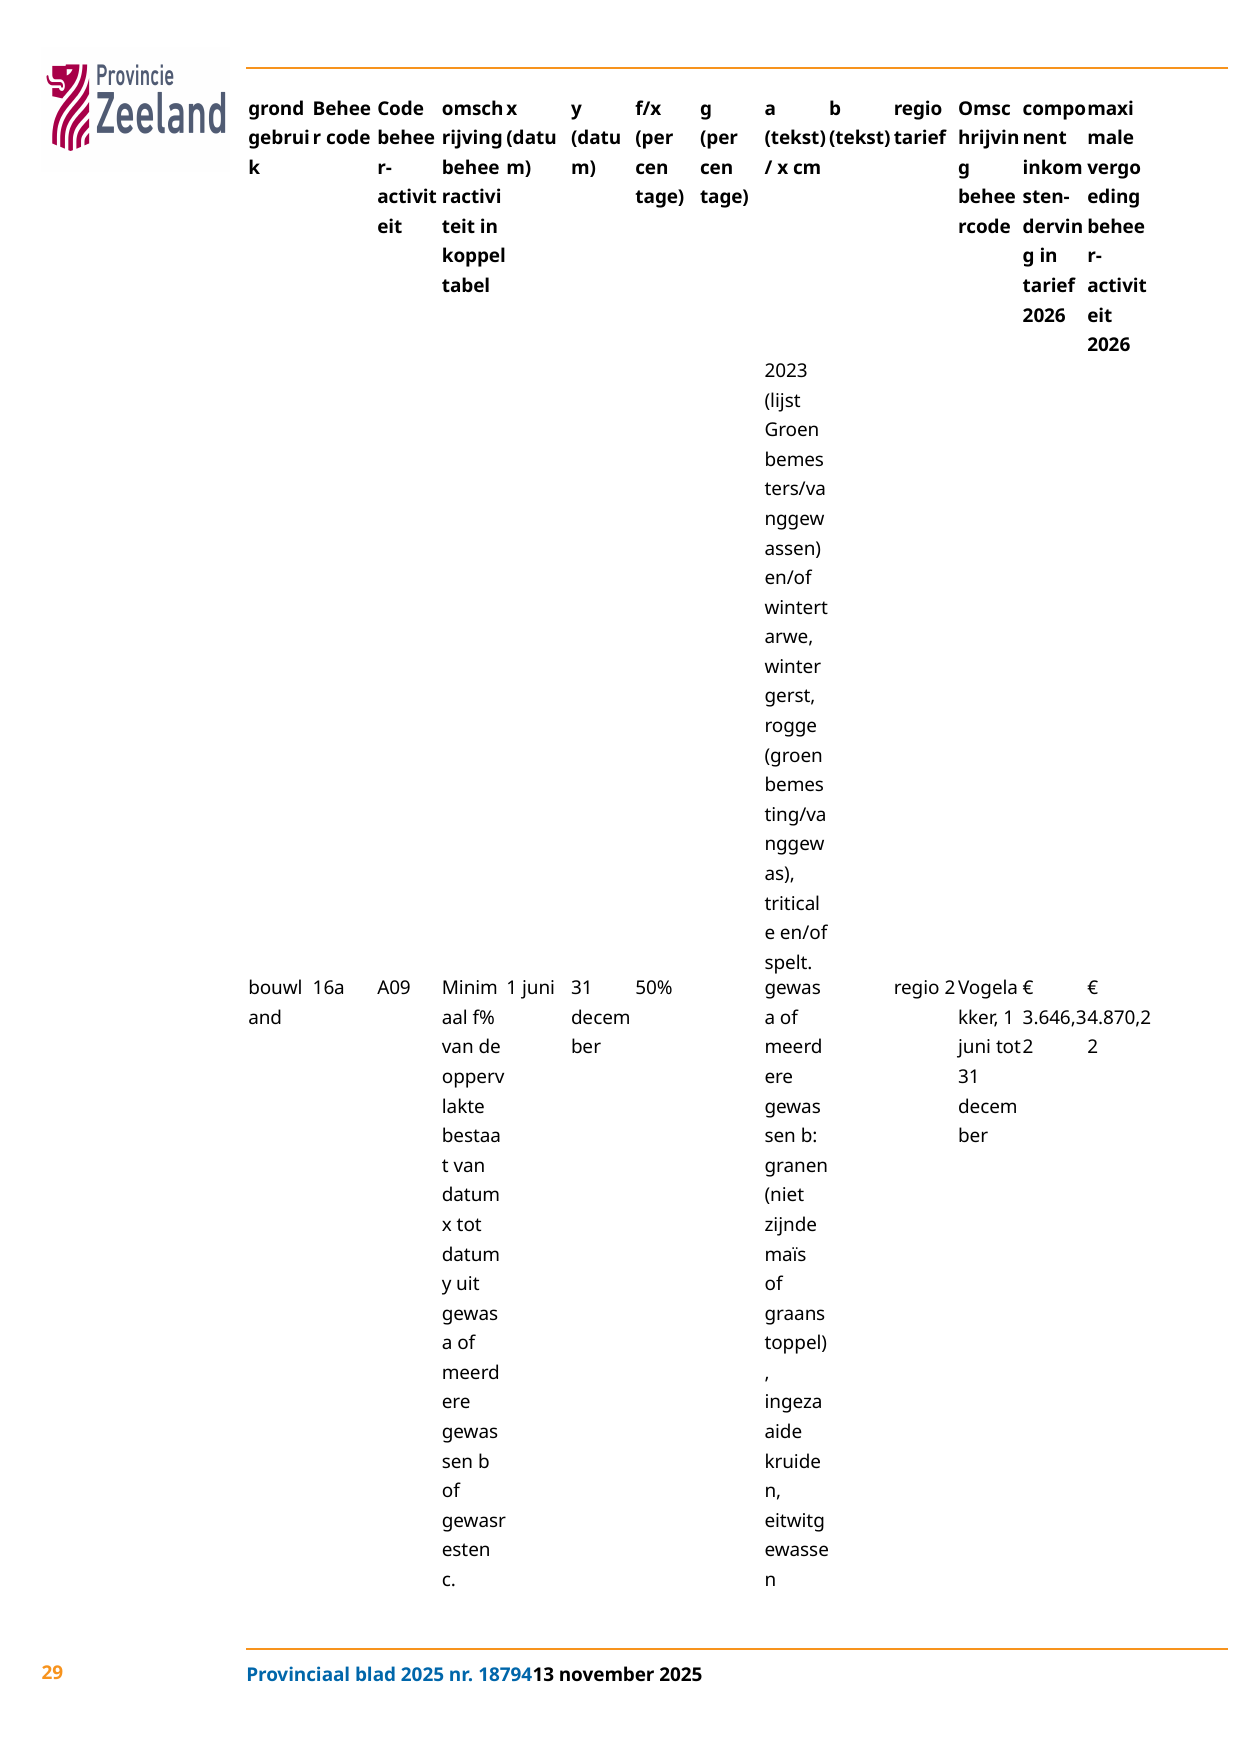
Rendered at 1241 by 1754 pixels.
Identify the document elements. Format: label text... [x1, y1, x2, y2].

table_cell [894, 357, 958, 974]
table_cell € 3.646,32 [1023, 975, 1087, 1592]
table_cell [1087, 357, 1152, 974]
table_cell [571, 357, 635, 974]
table_cell [635, 357, 700, 974]
table_cell regio 2 [894, 975, 958, 1592]
table_header component inkomsten-derving in tarief 2026 [1023, 95, 1087, 357]
table_header Code beheer-activiteit [377, 95, 442, 357]
table_cell 2023 (lijst Groenbemesters/vanggewassen) en/of wintertarwe, wintergerst, rogge (groenbemesting/vanggewas), triticale en/of spelt. [764, 357, 829, 974]
table_header Omschrijving beheercode [958, 95, 1022, 357]
table_header g (per cen tage) [700, 95, 764, 357]
table_cell [377, 357, 442, 974]
table_cell bouwland [248, 975, 312, 1592]
table_cell A09 [377, 975, 442, 1592]
table_cell [442, 357, 506, 974]
table_cell 1 juni [506, 975, 571, 1592]
table_cell 50% [635, 975, 700, 1592]
table_header f/x (per cen tage) [635, 95, 700, 357]
table_cell [506, 357, 571, 974]
table_cell 31 december [571, 975, 635, 1592]
table_header x (datum) [506, 95, 571, 357]
table_cell [700, 975, 764, 1592]
picture [41, 47, 231, 172]
table_cell gewas a of meerdere gewassen b: granen (niet zijnde maïs of graanstoppel), ingezaaide kruiden, eitwitgewassen [764, 975, 829, 1592]
table_cell [829, 357, 893, 974]
table_cell Minimaal f% van de oppervlakte bestaat van datum x tot datum y uit gewas a of meerdere gewassen b of gewasresten c. [442, 975, 506, 1592]
table_header grond gebruik [248, 95, 312, 357]
table_cell € 4.870,22 [1087, 975, 1152, 1592]
table_cell [958, 357, 1022, 974]
table_cell 16a [313, 975, 377, 1592]
table_header b (tekst) [829, 95, 893, 357]
table_cell [829, 975, 893, 1592]
table_header Beheer code [313, 95, 377, 357]
table_cell [700, 357, 764, 974]
table_header y (datum) [571, 95, 635, 357]
table_header a (tekst) / x cm [764, 95, 829, 357]
table_header omschrijving beheeractiviteit in koppeltabel [442, 95, 506, 357]
table_cell [313, 357, 377, 974]
table_cell [1023, 357, 1087, 974]
table_cell [248, 357, 312, 974]
table_header regio tarief [894, 95, 958, 357]
table_header maximale vergoeding beheer-activiteit 2026 [1087, 95, 1152, 357]
table_cell Vogelakker, 1 juni tot 31 december [958, 975, 1022, 1592]
